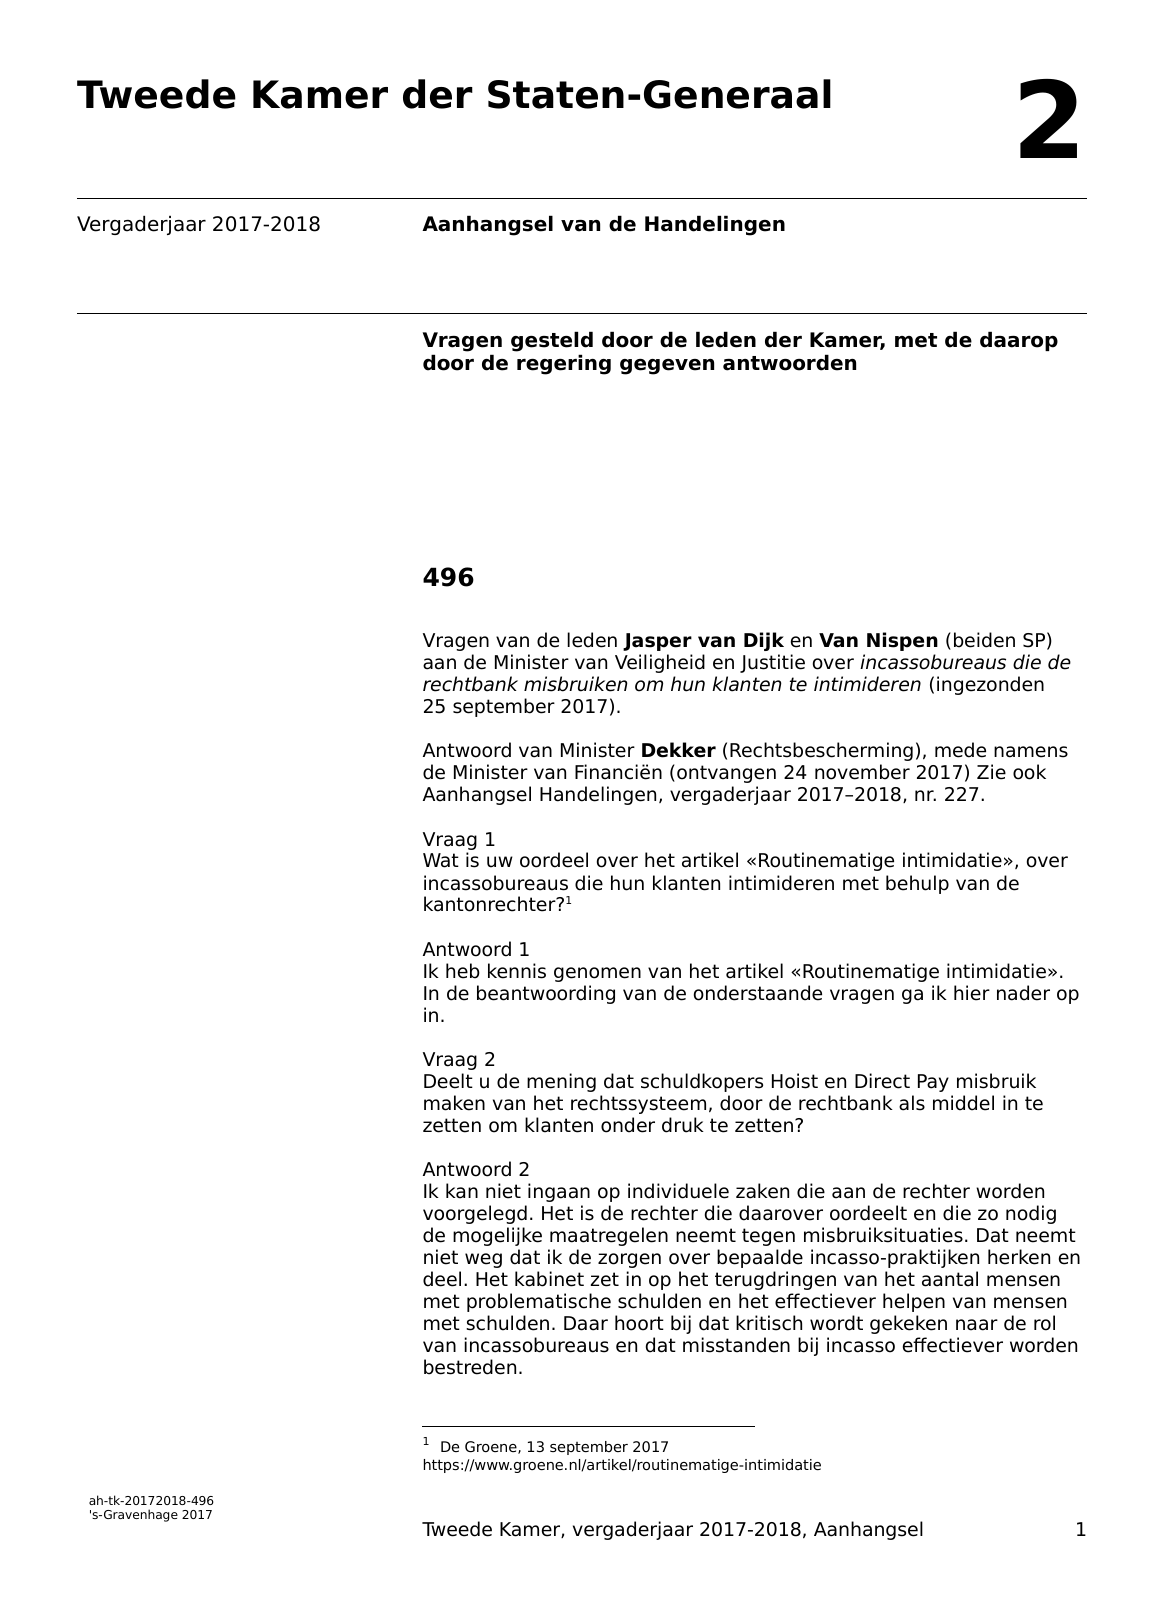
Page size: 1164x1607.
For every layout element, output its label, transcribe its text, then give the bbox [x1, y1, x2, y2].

text https://www.groene.nl/artikel/routinematige-intimidatie [422, 1457, 1087, 1474]
table_cell [77, 314, 422, 375]
text Antwoord van Minister Dekker (Rechtsbescherming), mede namens de Minister van Financiën (ontvangen 24 november 2017) Zie ook Aanhangsel Handelingen, vergaderjaar 2017–2018, nr. 227. [422, 740, 1087, 806]
text 496 [422, 563, 1087, 592]
text De Groene, 13 september 2017 [422, 1435, 1087, 1457]
text 's-Gravenhage 2017 [88, 1508, 323, 1522]
table_cell Vergaderjaar 2017-2018 [77, 199, 422, 313]
table_header Tweede Kamer der Staten-Generaal [77, 59, 886, 198]
text ah-tk-20172018-496 [88, 1494, 323, 1508]
text Vragen van de leden Jasper van Dijk en Van Nispen (beiden SP) aan de Minister van Veiligheid en Justitie over incassobureaus die de rechtbank misbruiken om hun klanten te intimideren (ingezonden 25 september 2017). [422, 630, 1087, 718]
text Antwoord 1 [422, 938, 1087, 961]
text Ik heb kennis genomen van het artikel «Routinematige intimidatie». In de beantwoording van de onderstaande vragen ga ik hier nader op in. [422, 961, 1087, 1026]
text Wat is uw oordeel over het artikel «Routinematige intimidatie», over incassobureaus die hun klanten intimideren met behulp van de kantonrechter? [422, 850, 1087, 916]
text Deelt u de mening dat schuldkopers Hoist en Direct Pay misbruik maken van het rechtssysteem, door de rechtbank als middel in te zetten om klanten onder druk te zetten? [422, 1071, 1087, 1137]
text Antwoord 2 [422, 1159, 1087, 1181]
table_header 2 [886, 59, 1087, 198]
text Ik kan niet ingaan op individuele zaken die aan de rechter worden voorgelegd. Het is de rechter die daarover oordeelt en die zo nodig de mogelijke maatregelen neemt tegen misbruiksituaties. Dat neemt niet weg dat ik de zorgen over bepaalde incasso-praktijken herken en deel. Het kabinet zet in op het terugdringen van het aantal mensen met problematische schulden en het effectiever helpen van mensen met schulden. Daar hoort bij dat kritisch wordt gekeken naar de rol van incassobureaus en dat misstanden bij incasso effectiever worden bestreden. [422, 1181, 1087, 1378]
table_cell Vragen gesteld door de leden der Kamer, met de daarop door de regering gegeven antwoorden [422, 314, 1087, 375]
text Vraag 2 [422, 1049, 1087, 1071]
table_cell Aanhangsel van de Handelingen [422, 199, 1087, 313]
text Vraag 1 [422, 828, 1087, 850]
